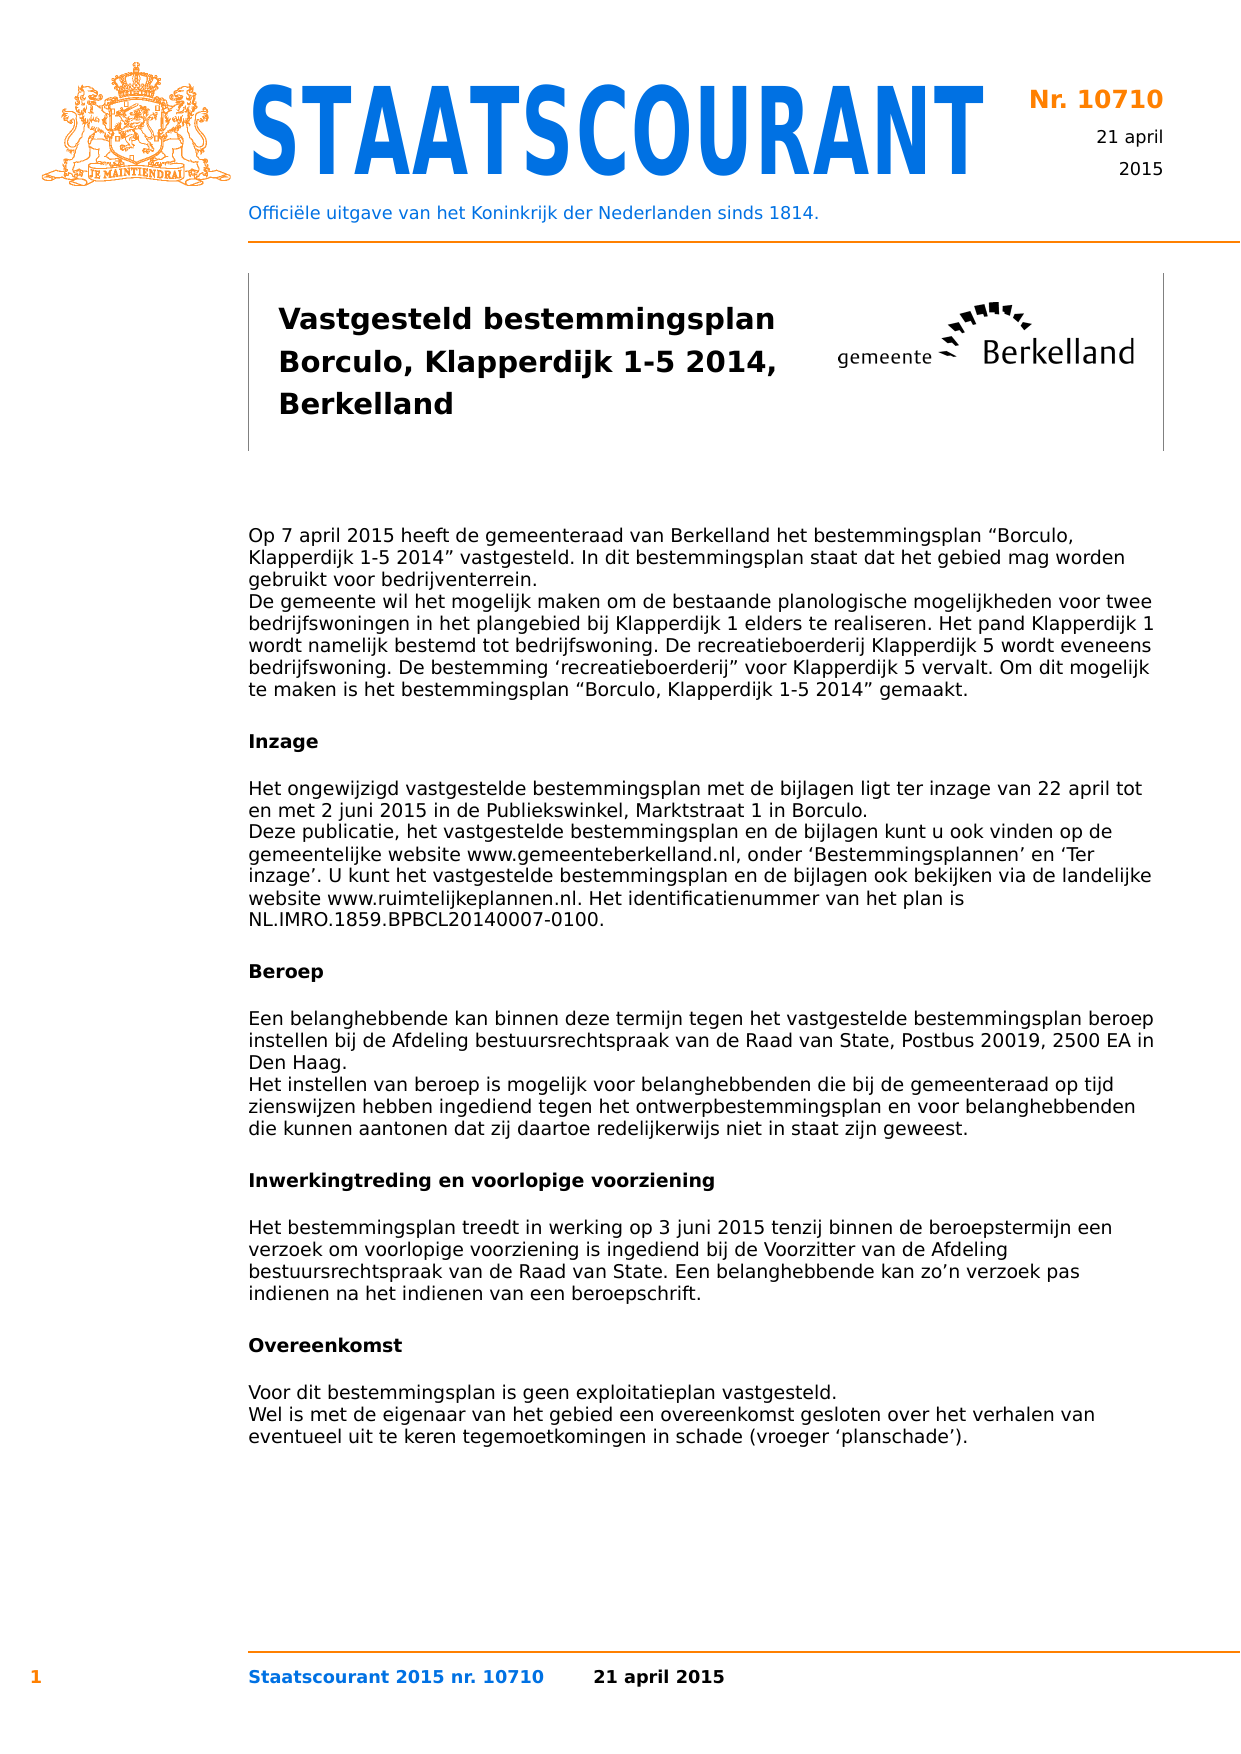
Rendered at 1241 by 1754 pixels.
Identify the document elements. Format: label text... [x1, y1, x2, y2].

text Het bestemmingsplan treedt in werking op 3 juni 2015 tenzij binnen de beroepstermijn een verzoek om voorlopige voorziening is ingediend bij de Voorzitter van de Afdeling bestuursrechtspraak van de Raad van State. Een belanghebbende kan zo’n verzoek pas indienen na het indienen van een beroepschrift. [248, 1217, 1163, 1305]
text Voor dit bestemmingsplan is geen exploitatieplan vastgesteld. [248, 1382, 1163, 1404]
table_header [25, 62, 248, 241]
table_header Nr. 10710 [998, 62, 1240, 121]
table_cell Officiële uitgave van het Koninkrijk der Nederlanden sinds 1814. [248, 203, 1240, 241]
picture [838, 302, 1134, 368]
subtitle Inzage [248, 731, 1163, 752]
text Deze publicatie, het vastgestelde bestemmingsplan en de bijlagen kunt u ook vinden op de gemeentelijke website www.gemeenteberkelland.nl, onder ‘Bestemmingsplannen’ en ‘Ter inzage’. U kunt het vastgestelde bestemmingsplan en de bijlagen ook bekijken via de landelijke website www.ruimtelijkeplannen.nl. Het identificatienummer van het plan is NL.IMRO.1859.BPBCL20140007-0100. [248, 821, 1163, 931]
text Een belanghebbende kan binnen deze termijn tegen het vastgestelde bestemmingsplan beroep instellen bij de Afdeling bestuursrechtspraak van de Raad van State, Postbus 20019, 2500 EA in Den Haag. [248, 1008, 1163, 1074]
table_cell 21 april [998, 121, 1240, 153]
subtitle Overeenkomst [248, 1335, 1163, 1357]
picture [41, 62, 231, 186]
table_header STAATSCOURANT [248, 62, 998, 203]
text Het ongewijzigd vastgestelde bestemmingsplan met de bijlagen ligt ter inzage van 22 april tot en met 2 juni 2015 in de Publiekswinkel, Marktstraat 1 in Borculo. [248, 777, 1163, 821]
text De gemeente wil het mogelijk maken om de bestaande planologische mogelijkheden voor twee bedrijfswoningen in het plangebied bij Klapperdijk 1 elders te realiseren. Het pand Klapperdijk 1 wordt namelijk bestemd tot bedrijfswoning. De recreatieboerderij Klapperdijk 5 wordt eveneens bedrijfswoning. De bestemming ‘recreatieboerderij” voor Klapperdijk 5 vervalt. Om dit mogelijk te maken is het bestemmingsplan “Borculo, Klapperdijk 1-5 2014” gemaakt. [248, 591, 1163, 701]
text Wel is met de eigenaar van het gebied een overeenkomst gesloten over het verhalen van eventueel uit te keren tegemoetkomingen in schade (vroeger ‘planschade’). [248, 1404, 1163, 1448]
text Op 7 april 2015 heeft de gemeenteraad van Berkelland het bestemmingsplan “Borculo, Klapperdijk 1-5 2014” vastgesteld. In dit bestemmingsplan staat dat het gebied mag worden gebruikt voor bedrijventerrein. [248, 525, 1163, 591]
table_cell 2015 [998, 153, 1240, 203]
subtitle Beroep [248, 961, 1163, 983]
text Het instellen van beroep is mogelijk voor belanghebbenden die bij de gemeenteraad op tijd zienswijzen hebben ingediend tegen het ontwerpbestemmingsplan en voor belanghebbenden die kunnen aantonen dat zij daartoe redelijkerwijs niet in staat zijn geweest. [248, 1074, 1163, 1140]
subtitle Inwerkingtreding en voorlopige voorziening [248, 1170, 1163, 1192]
subtitle Vastgesteld bestemmingsplan Borculo, Klapperdijk 1-5 2014, Berkelland [249, 273, 1163, 451]
